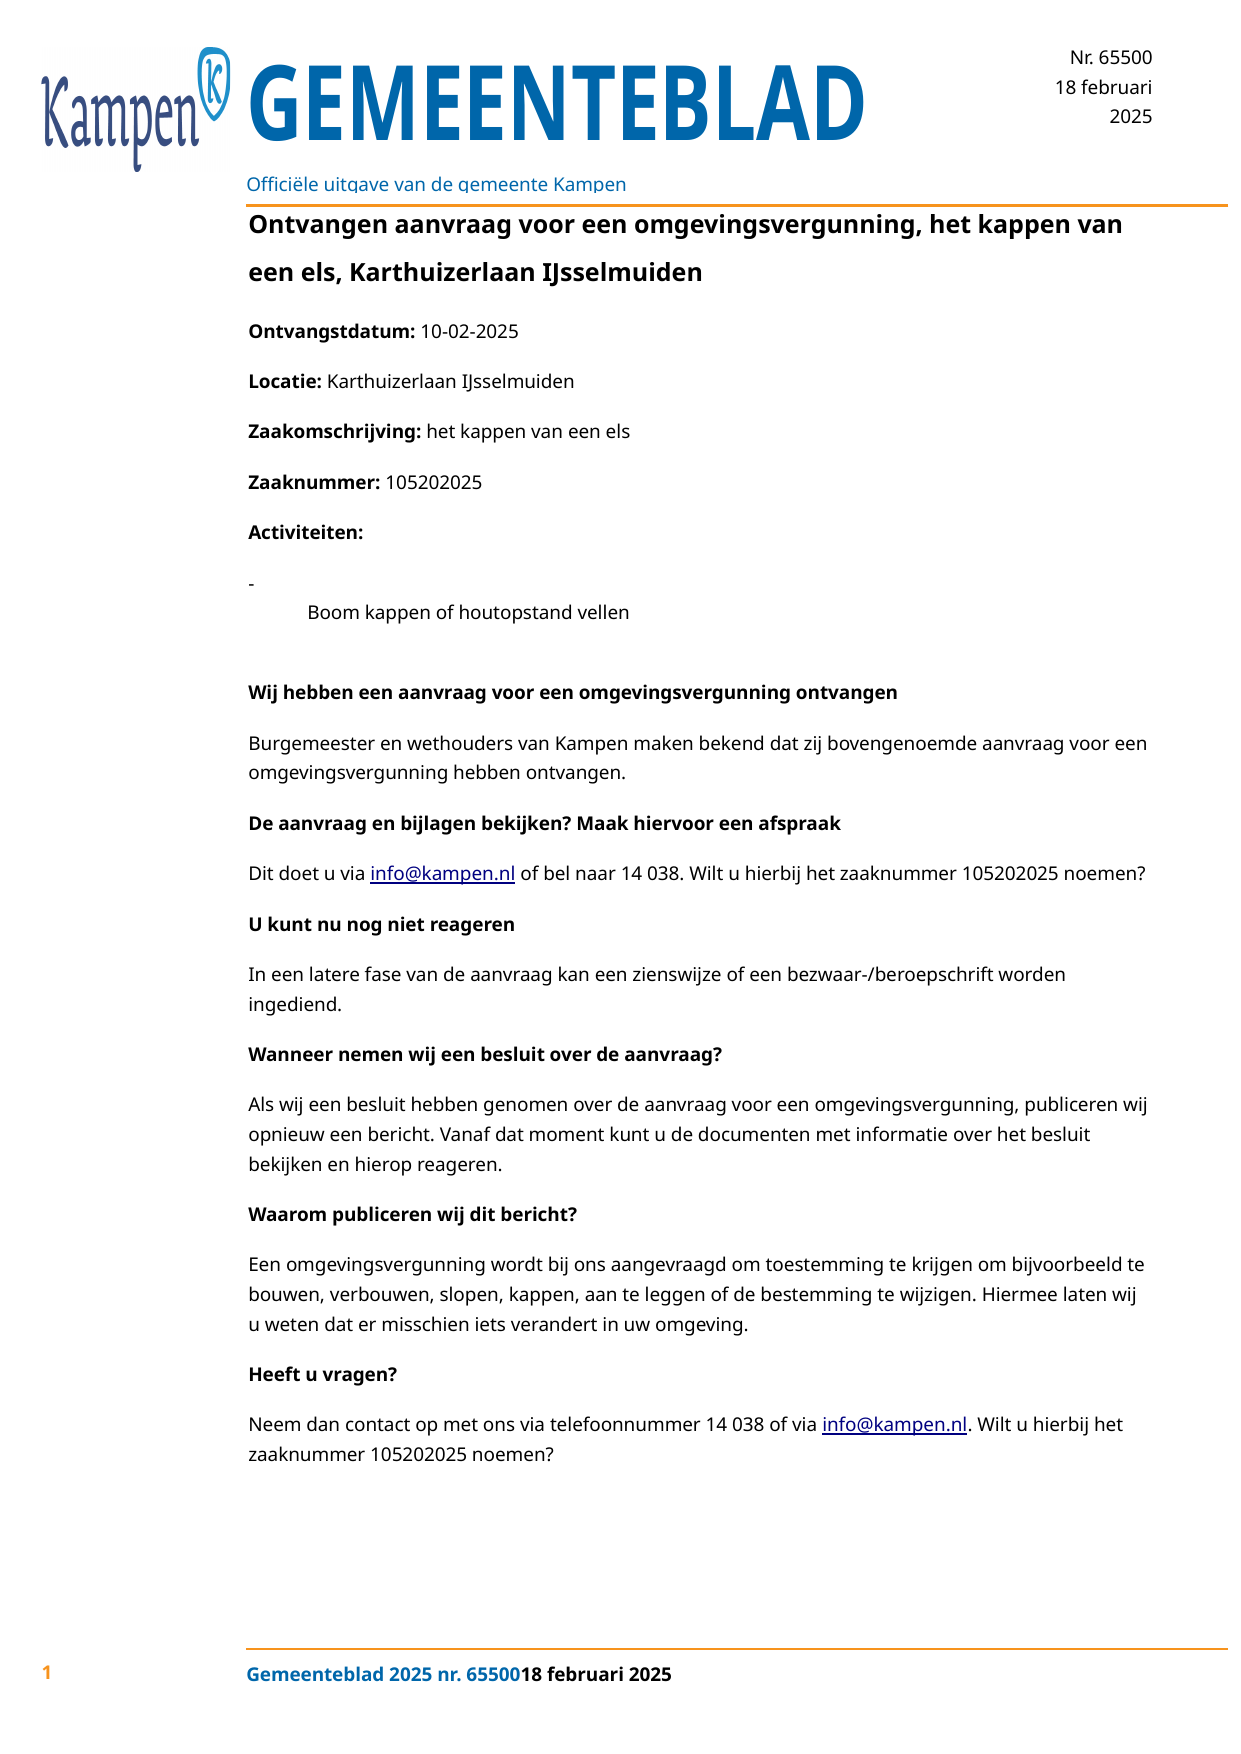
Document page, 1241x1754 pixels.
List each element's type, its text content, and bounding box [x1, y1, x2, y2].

text Zaakomschrijving: het kappen van een els [248, 419, 1152, 444]
text De aanvraag en bijlagen bekijken? Maak hiervoor een afspraak [248, 810, 1152, 836]
text Dit doet u via info@kampen.nl of bel naar 14 038. Wilt u hierbij het zaaknummer 105202025 noemen? [248, 860, 1152, 886]
text Neem dan contact op met ons via telefoonnummer 14 038 of via info@kampen.nl. Wilt u hierbij het zaaknummer 105202025 noemen? [248, 1412, 1152, 1467]
text Burgemeester en wethouders van Kampen maken bekend dat zij bovengenoemde aanvraag voor een omgevingsvergunning hebben ontvangen. [248, 730, 1152, 785]
text Als wij een besluit hebben genomen over de aanvraag voor een omgevingsvergunning, publiceren wij opnieuw een bericht. Vanaf dat moment kunt u de documenten met informatie over het besluit bekijken en hierop reageren. [248, 1092, 1152, 1177]
text Ontvangstdatum: 10-02-2025 [248, 318, 1152, 344]
text In een latere fase van de aanvraag kan een zienswijze of een bezwaar-/beroepschrift worden ingediend. [248, 961, 1152, 1017]
text Een omgevingsvergunning wordt bij ons aangevraagd om toestemming te krijgen om bijvoorbeeld te bouwen, verbouwen, slopen, kappen, aan te leggen of de bestemming te wijzigen. Hiermee laten wij u weten dat er misschien iets verandert in uw omgeving. [248, 1252, 1152, 1337]
text Wij hebben een aanvraag voor een omgevingsvergunning ontvangen [248, 679, 1152, 705]
text Waarom publiceren wij dit bericht? [248, 1201, 1152, 1227]
list Boom kappen of houtopstand vellen [248, 599, 1152, 625]
text Ontvangen aanvraag voor een omgevingsvergunning, het kappen van een els, Karthuizerlaan IJsselmuiden [248, 207, 1152, 288]
text Zaaknummer: 105202025 [248, 469, 1152, 495]
picture [41, 47, 231, 172]
text Locatie: Karthuizerlaan IJsselmuiden [248, 368, 1152, 394]
text U kunt nu nog niet reageren [248, 911, 1152, 937]
text Heeft u vragen? [248, 1361, 1152, 1387]
text Activiteiten: [248, 519, 1152, 545]
text Wanneer nemen wij een besluit over de aanvraag? [248, 1041, 1152, 1067]
